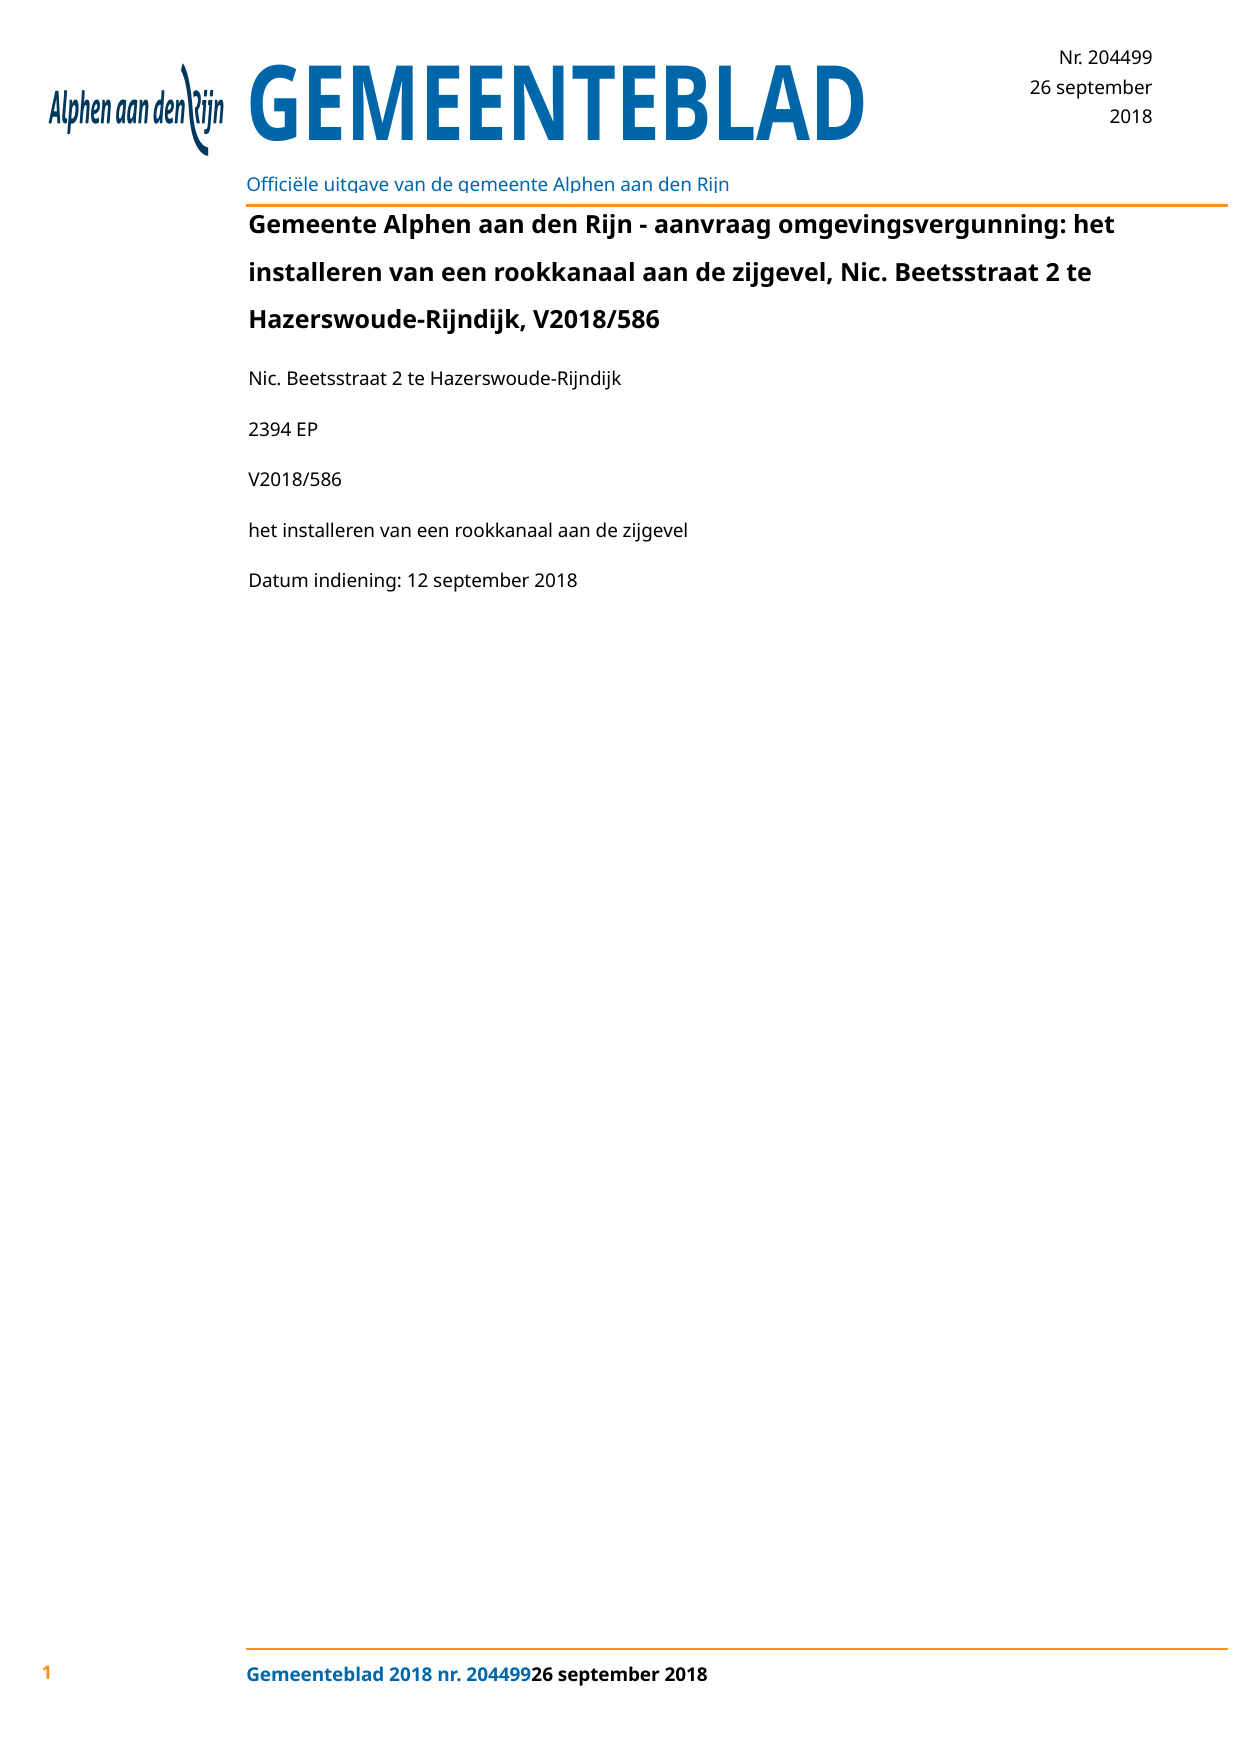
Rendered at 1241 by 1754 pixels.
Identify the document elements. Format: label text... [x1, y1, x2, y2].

text Gemeente Alphen aan den Rijn - aanvraag omgevingsvergunning: het installeren van een rookkanaal aan de zijgevel, Nic. Beetsstraat 2 te Hazerswoude-Rijndijk, V2018/586 [248, 207, 1152, 336]
text het installeren van een rookkanaal aan de zijgevel [248, 517, 1152, 542]
picture [41, 47, 231, 172]
text V2018/586 [248, 466, 1152, 492]
text Nic. Beetsstraat 2 te Hazerswoude-Rijndijk [248, 366, 1152, 391]
text Datum indiening: 12 september 2018 [248, 567, 1152, 593]
text 2394 EP [248, 416, 1152, 442]
